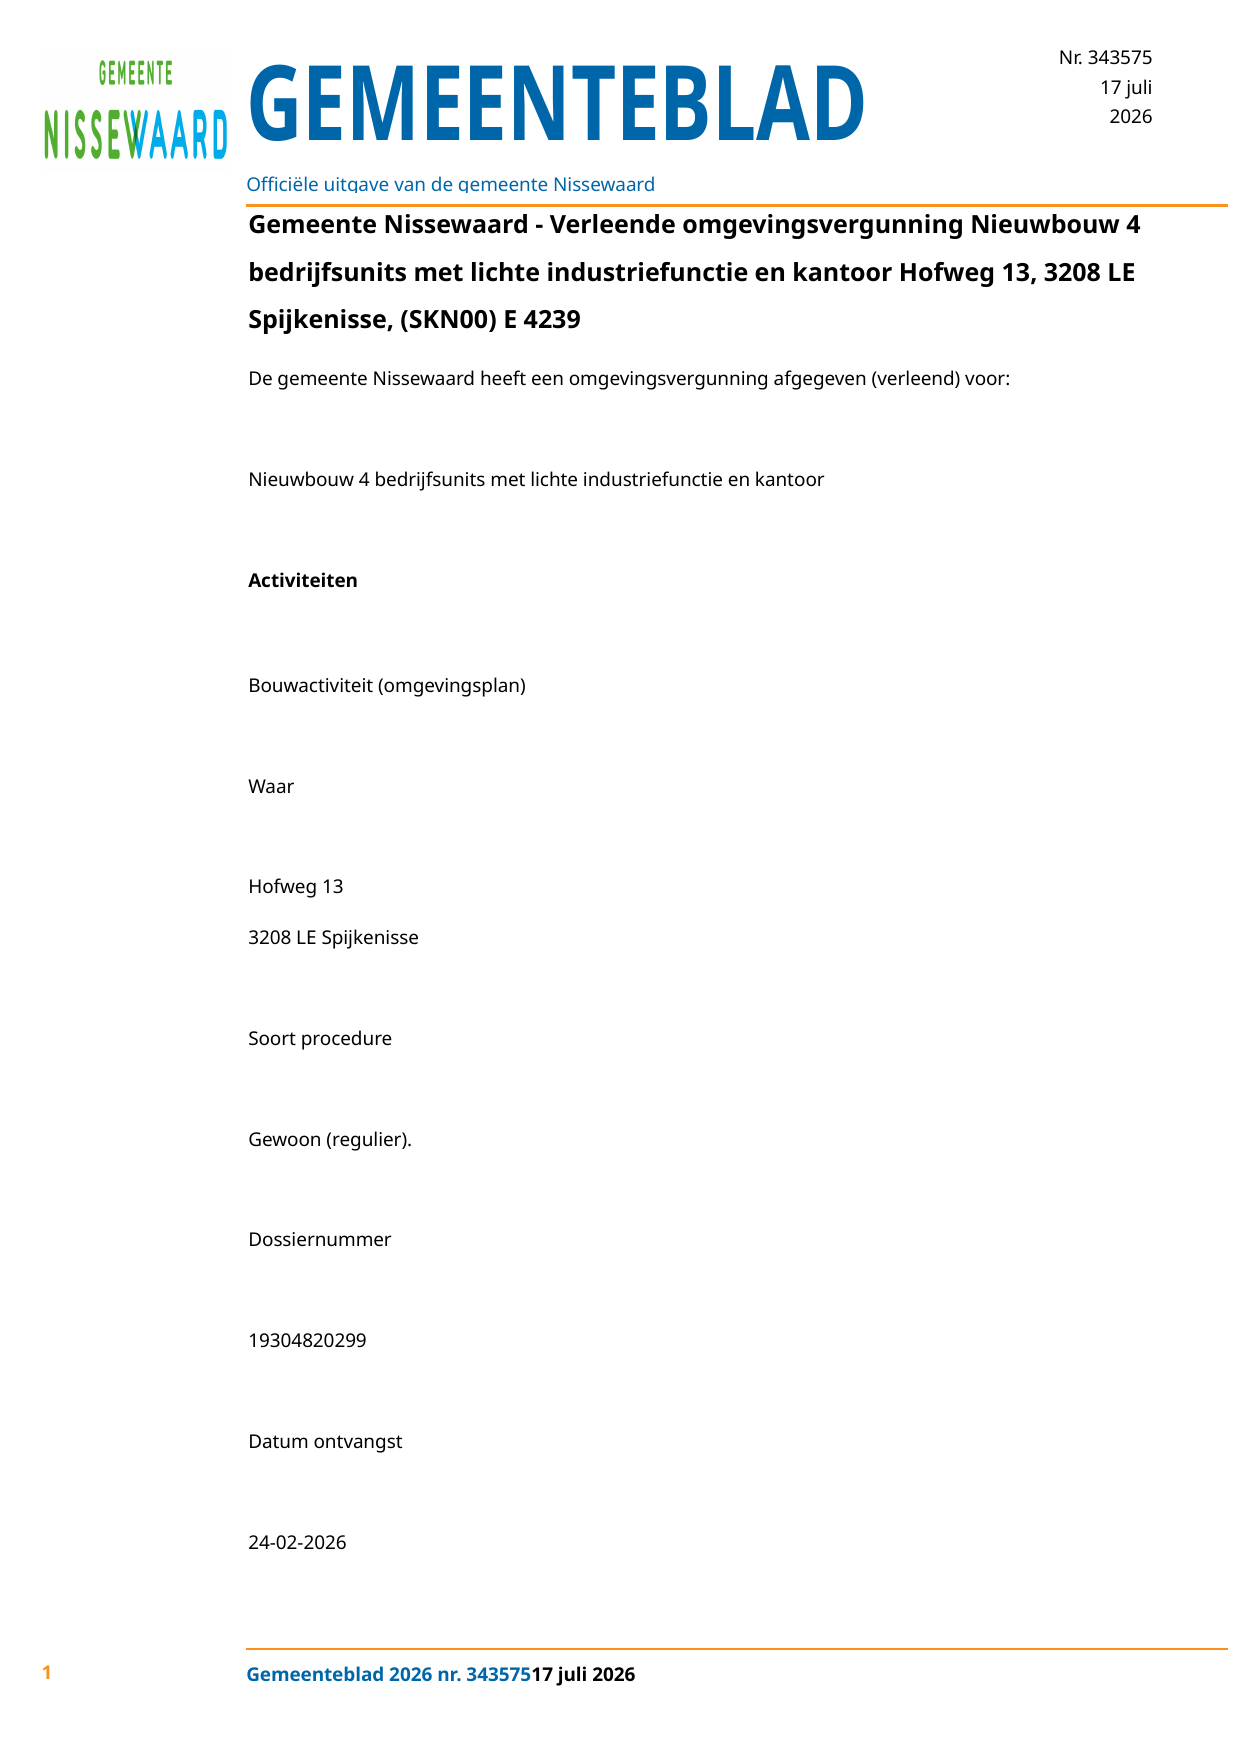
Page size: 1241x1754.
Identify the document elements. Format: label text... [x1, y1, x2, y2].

text Activiteiten [248, 567, 1152, 593]
text Gemeente Nissewaard - Verleende omgevingsvergunning Nieuwbouw 4 bedrijfsunits met lichte industriefunctie en kantoor Hofweg 13, 3208 LE Spijkenisse, (SKN00) E 4239 [248, 207, 1152, 336]
text Datum ontvangst [248, 1428, 1152, 1454]
text Nieuwbouw 4 bedrijfsunits met lichte industriefunctie en kantoor [248, 466, 1152, 492]
text Dossiernummer [248, 1227, 1152, 1252]
picture [41, 47, 231, 172]
text Soort procedure [248, 1025, 1152, 1051]
text Hofweg 13 [248, 874, 1152, 899]
text De gemeente Nissewaard heeft een omgevingsvergunning afgegeven (verleend) voor: [248, 366, 1152, 391]
text Bouwactiviteit (omgevingsplan) [248, 672, 1152, 698]
text 3208 LE Spijkenisse [248, 924, 1152, 950]
text 19304820299 [248, 1327, 1152, 1353]
text Waar [248, 773, 1152, 798]
text Gewoon (regulier). [248, 1126, 1152, 1151]
text 24-02-2026 [248, 1529, 1152, 1555]
text ﻿ [248, 618, 1152, 647]
